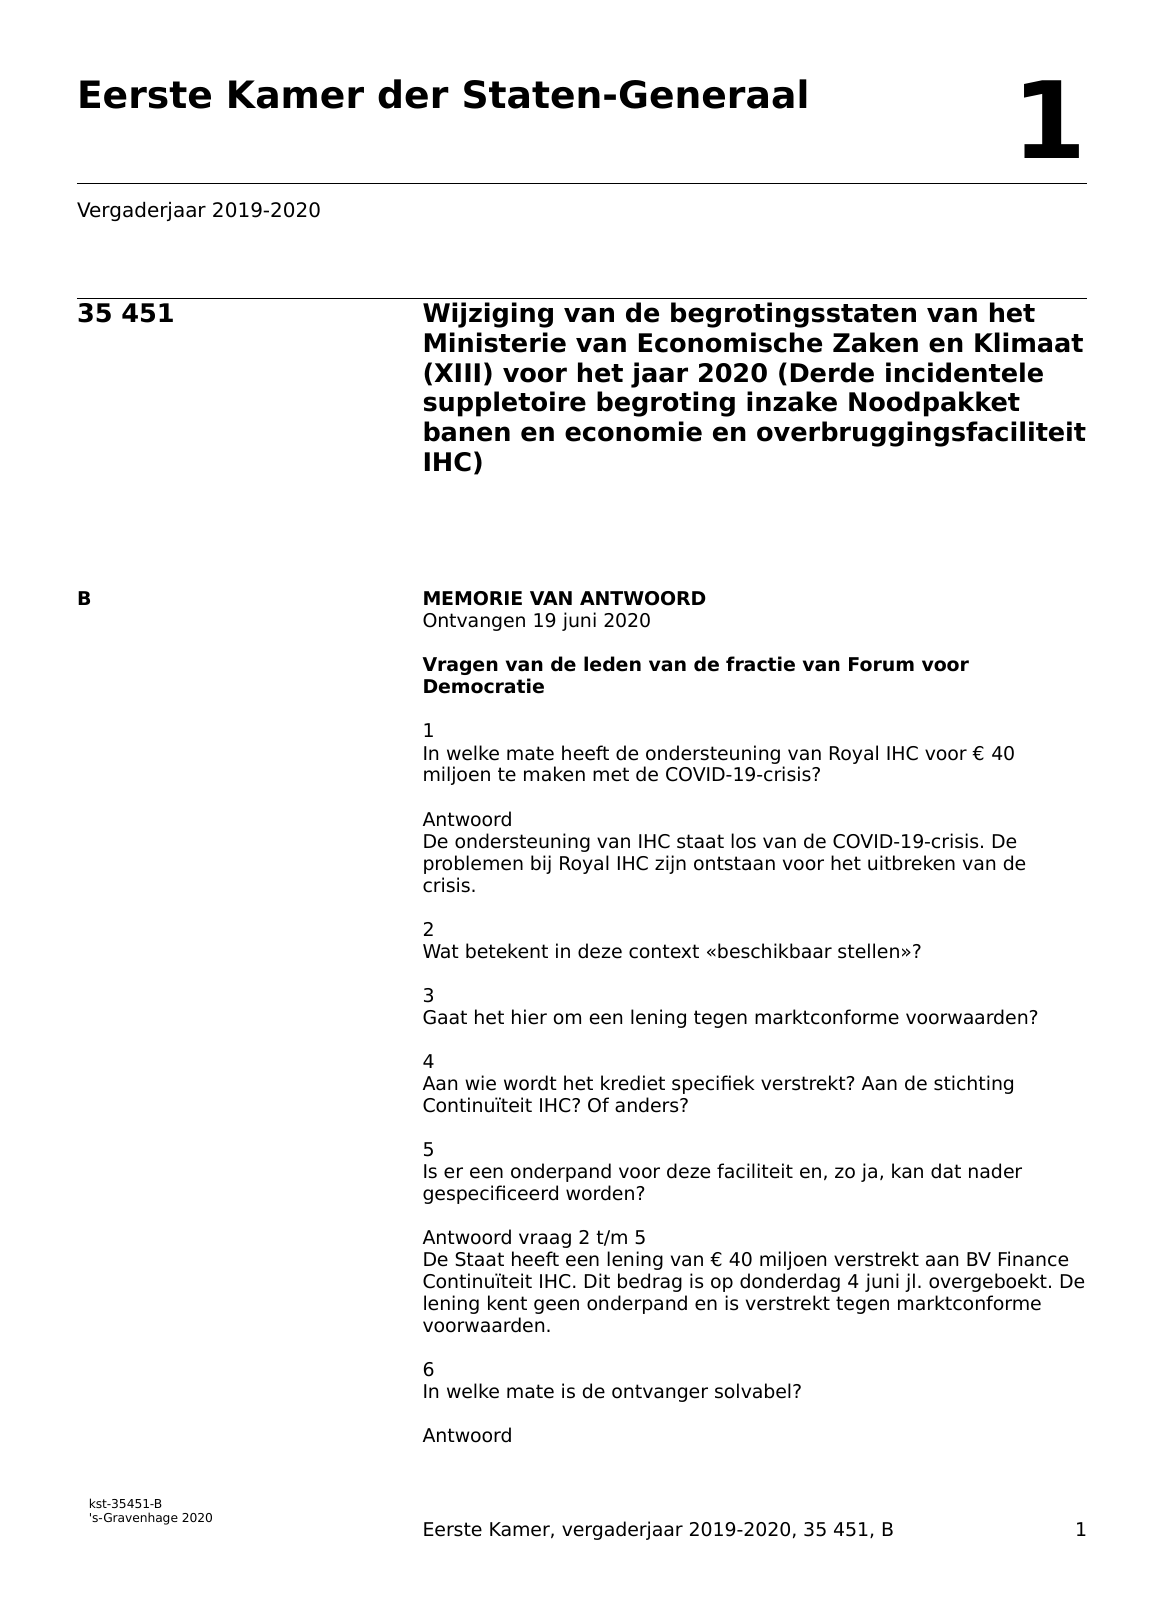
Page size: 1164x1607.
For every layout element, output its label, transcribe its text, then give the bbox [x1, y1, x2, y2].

text Antwoord [422, 808, 1087, 831]
text Ontvangen 19 juni 2020 [422, 610, 1087, 632]
text 6 [422, 1359, 1087, 1381]
text In welke mate heeft de ondersteuning van Royal IHC voor € 40 miljoen te maken met de COVID-19-crisis? [422, 742, 1087, 786]
text In welke mate is de ontvanger solvabel? [422, 1381, 1087, 1403]
text Antwoord [422, 1425, 1087, 1447]
text 4 [422, 1051, 1087, 1073]
text kst-35451-B [88, 1497, 323, 1511]
text 3 [422, 985, 1087, 1007]
text 's-Gravenhage 2020 [88, 1511, 323, 1525]
text Is er een onderpand voor deze faciliteit en, zo ja, kan dat nader gespecificeerd worden? [422, 1161, 1087, 1205]
text 5 [422, 1139, 1087, 1161]
table_header 1 [886, 59, 1087, 183]
subtitle B MEMORIE VAN ANTWOORD [77, 588, 1087, 610]
text Antwoord vraag 2 t/m 5 [422, 1227, 1087, 1249]
text Wat betekent in deze context «beschikbaar stellen»? [422, 941, 1087, 963]
subtitle 35 451 Wijziging van de begrotingsstaten van het Ministerie van Economische Zaken en Klimaat (XIII) voor het jaar 2020 (Derde incidentele suppletoire begroting inzake Noodpakket banen en economie en overbruggingsfaciliteit IHC) [77, 299, 1087, 477]
text Gaat het hier om een lening tegen marktconforme voorwaarden? [422, 1007, 1087, 1029]
subtitle Vragen van de leden van de fractie van Forum voor Democratie [422, 654, 1087, 698]
text 2 [422, 919, 1087, 941]
table_cell Vergaderjaar 2019-2020 [77, 184, 1087, 298]
text 1 [422, 720, 1087, 742]
text De Staat heeft een lening van € 40 miljoen verstrekt aan BV Finance Continuïteit IHC. Dit bedrag is op donderdag 4 juni jl. overgeboekt. De lening kent geen onderpand en is verstrekt tegen marktconforme voorwaarden. [422, 1249, 1087, 1337]
text De ondersteuning van IHC staat los van de COVID-19-crisis. De problemen bij Royal IHC zijn ontstaan voor het uitbreken van de crisis. [422, 831, 1087, 896]
text Aan wie wordt het krediet specifiek verstrekt? Aan de stichting Continuïteit IHC? Of anders? [422, 1073, 1087, 1117]
table_header Eerste Kamer der Staten-Generaal [77, 59, 886, 183]
